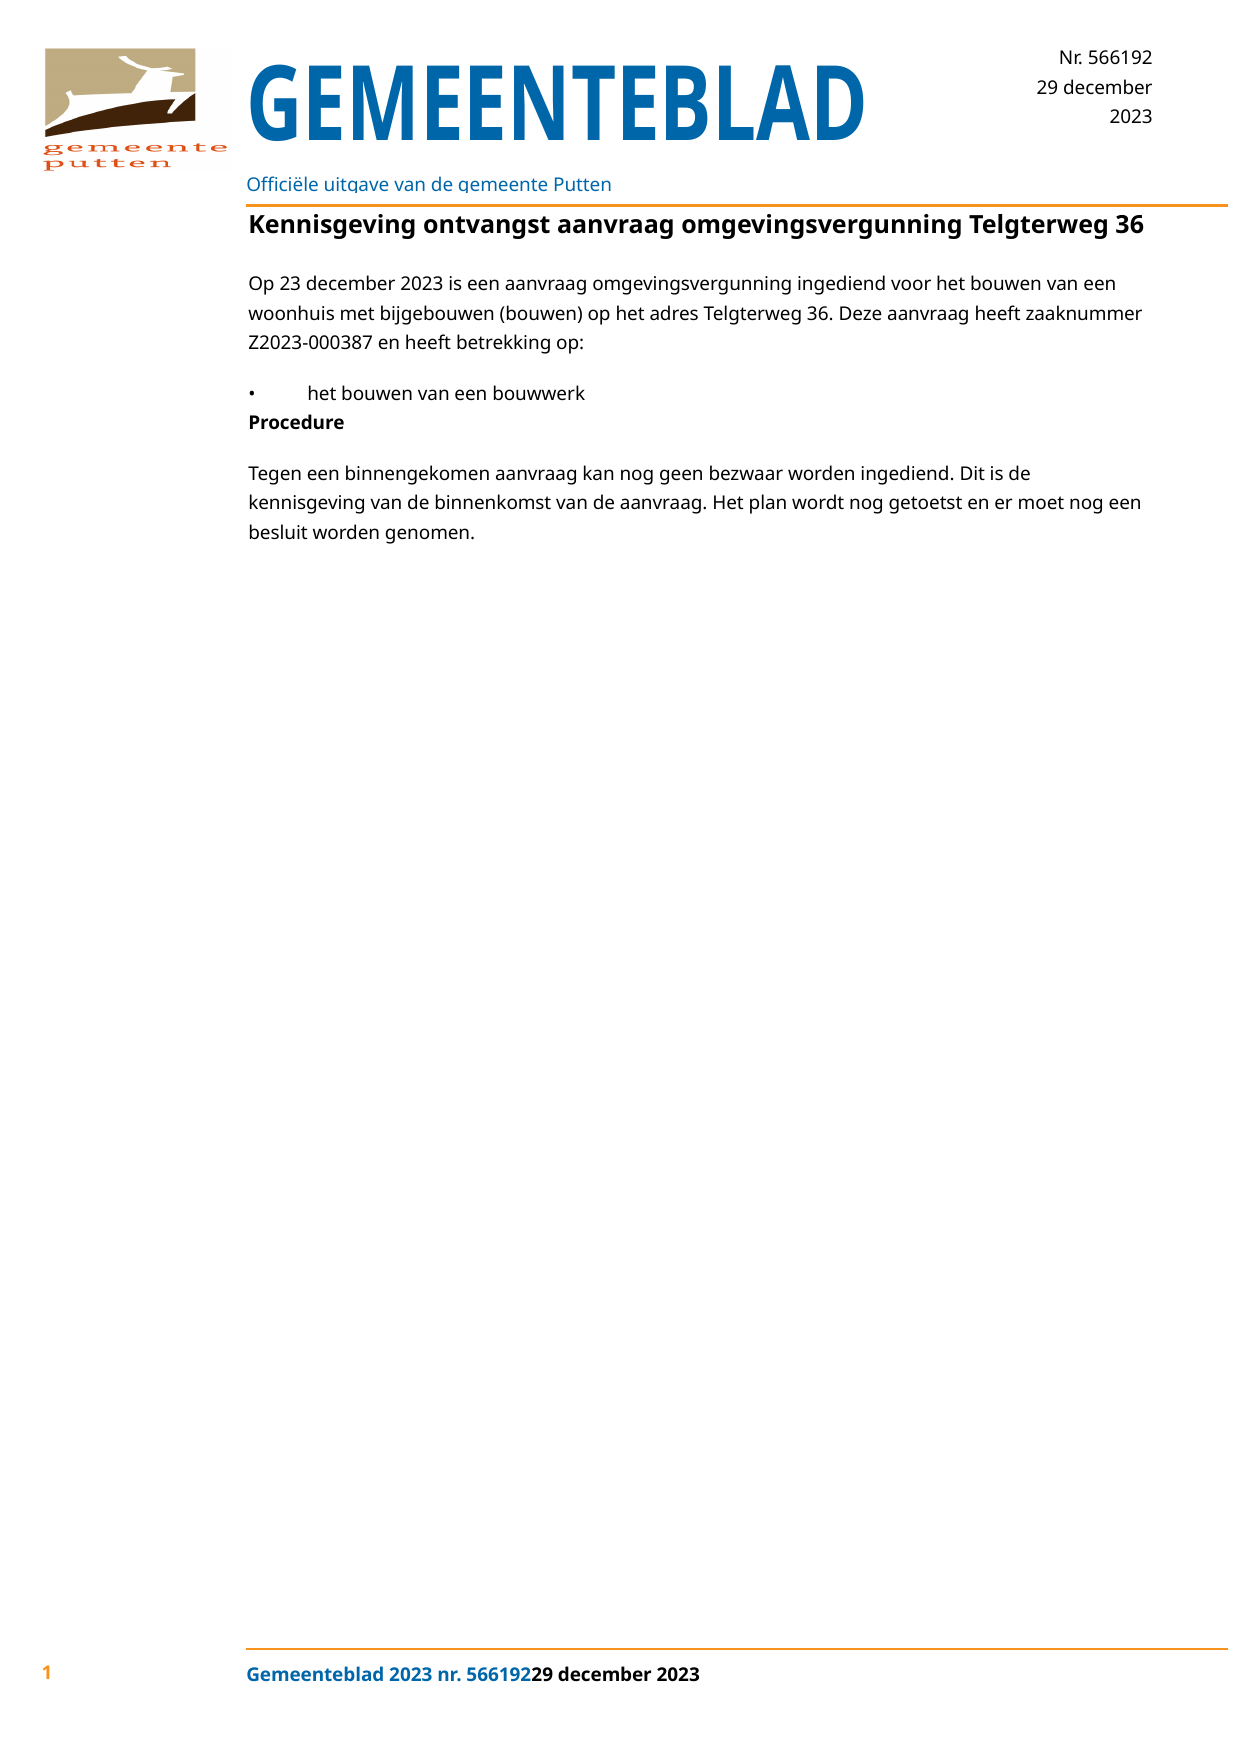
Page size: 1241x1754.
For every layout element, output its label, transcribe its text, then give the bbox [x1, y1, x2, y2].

text Op 23 december 2023 is een aanvraag omgevingsvergunning ingediend voor het bouwen van een woonhuis met bijgebouwen (bouwen) op het adres Telgterweg 36. Deze aanvraag heeft zaaknummer Z2023-000387 en heeft betrekking op: [248, 270, 1152, 355]
text Kennisgeving ontvangst aanvraag omgevingsvergunning Telgterweg 36 [248, 207, 1152, 241]
text Tegen een binnengekomen aanvraag kan nog geen bezwaar worden ingediend. Dit is de kennisgeving van de binnenkomst van de aanvraag. Het plan wordt nog getoetst en er moet nog een besluit worden genomen. [248, 460, 1152, 545]
text Procedure [248, 409, 1152, 435]
list het bouwen van een bouwwerk [248, 380, 1152, 406]
picture [41, 47, 231, 172]
